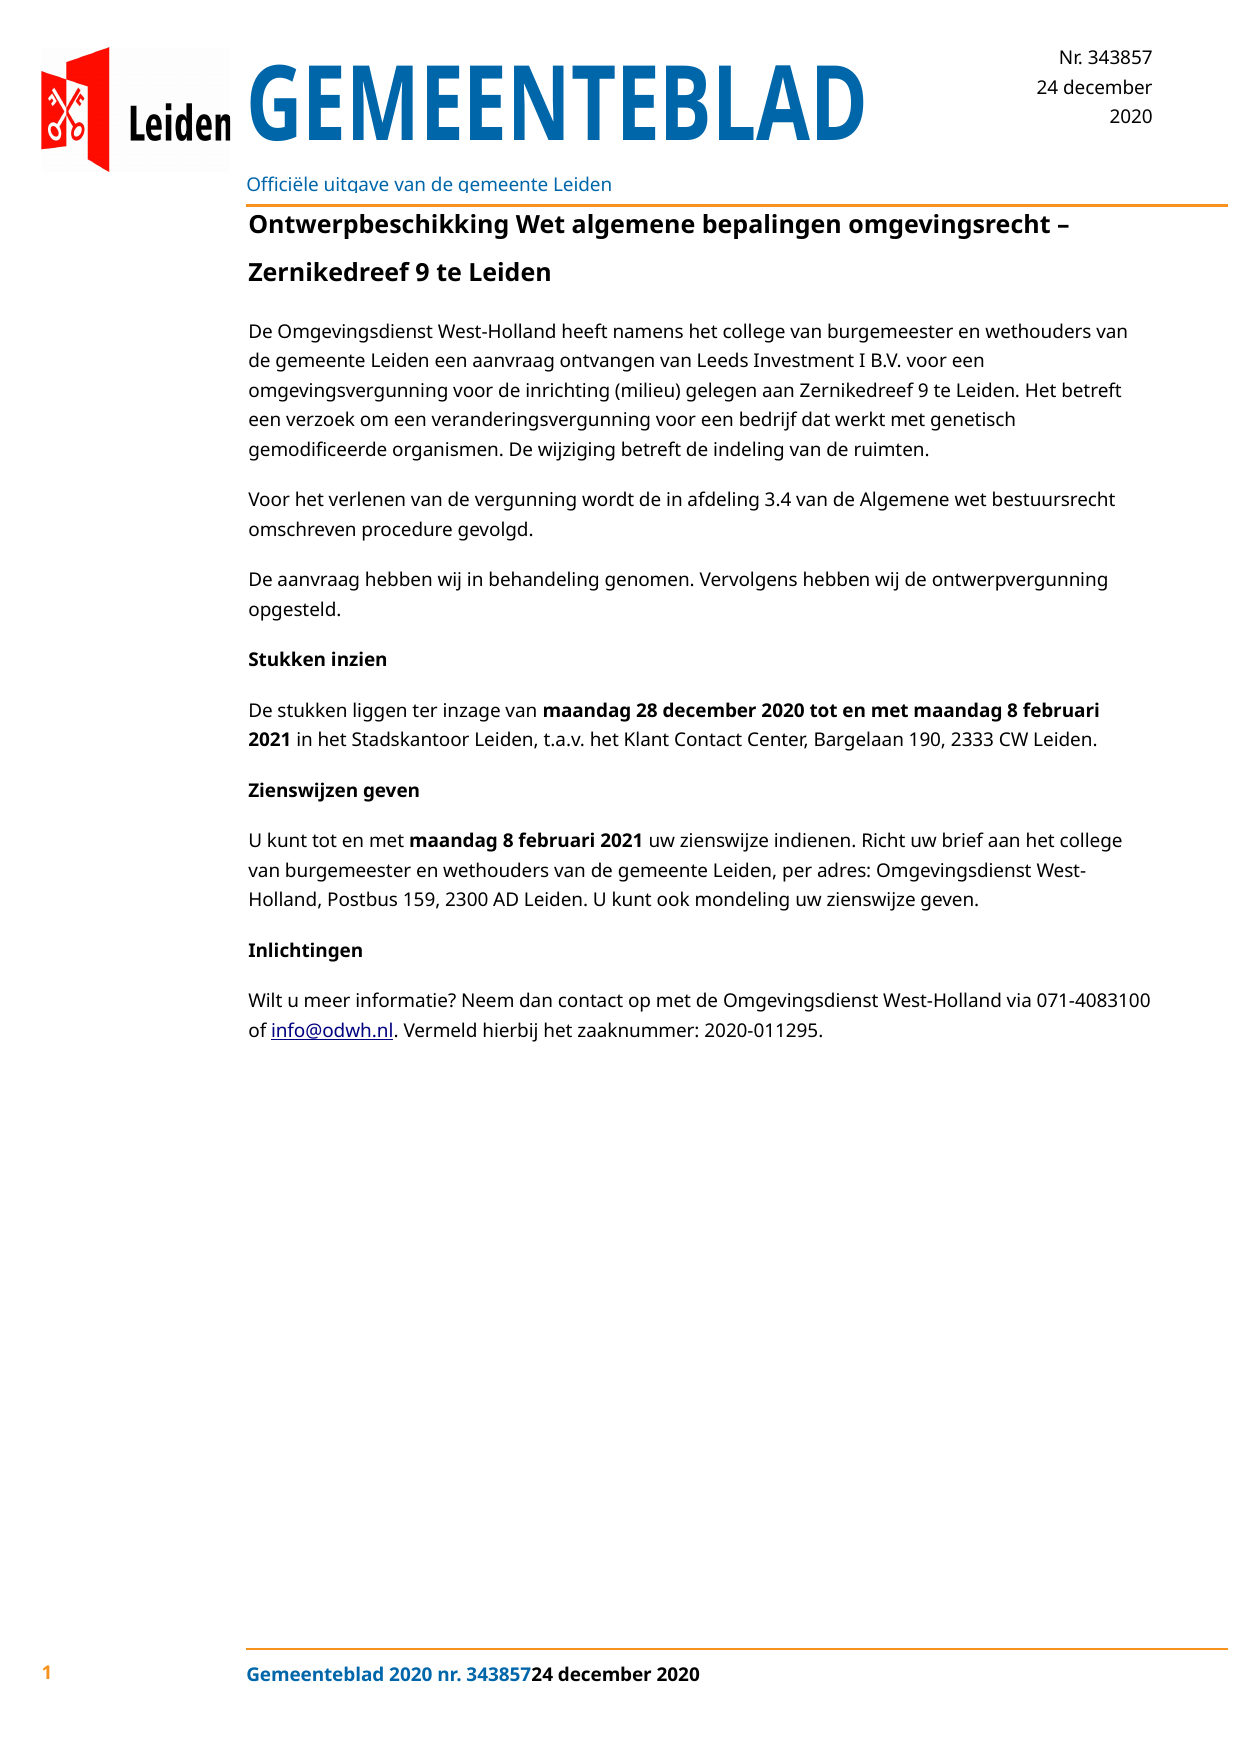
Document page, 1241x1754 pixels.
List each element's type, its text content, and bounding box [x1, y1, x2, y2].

text U kunt tot en met maandag 8 februari 2021 uw zienswijze indienen. Richt uw brief aan het college van burgemeester en wethouders van de gemeente Leiden, per adres: Omgevingsdienst West-Holland, Postbus 159, 2300 AD Leiden. U kunt ook mondeling uw zienswijze geven. [248, 827, 1152, 912]
picture [41, 47, 231, 172]
text Ontwerpbeschikking Wet algemene bepalingen omgevingsrecht – Zernikedreef 9 te Leiden [248, 207, 1152, 288]
text Voor het verlenen van de vergunning wordt de in afdeling 3.4 van de Algemene wet bestuursrecht omschreven procedure gevolgd. [248, 487, 1152, 542]
text Wilt u meer informatie? Neem dan contact op met de Omgevingsdienst West-Holland via 071-4083100 of info@odwh.nl. Vermeld hierbij het zaaknummer: 2020-011295. [248, 987, 1152, 1043]
text De Omgevingsdienst West-Holland heeft namens het college van burgemeester en wethouders van de gemeente Leiden een aanvraag ontvangen van Leeds Investment I B.V. voor een omgevingsvergunning voor de inrichting (milieu) gelegen aan Zernikedreef 9 te Leiden. Het betreft een verzoek om een veranderingsvergunning voor een bedrijf dat werkt met genetisch gemodificeerde organismen. De wijziging betreft de indeling van de ruimten. [248, 318, 1152, 462]
text De stukken liggen ter inzage van maandag 28 december 2020 tot en met maandag 8 februari 2021 in het Stadskantoor Leiden, t.a.v. het Klant Contact Center, Bargelaan 190, 2333 CW Leiden. [248, 697, 1152, 752]
text Inlichtingen [248, 937, 1152, 963]
text De aanvraag hebben wij in behandeling genomen. Vervolgens hebben wij de ontwerpvergunning opgesteld. [248, 567, 1152, 622]
text Zienswijzen geven [248, 777, 1152, 803]
text Stukken inzien [248, 647, 1152, 672]
